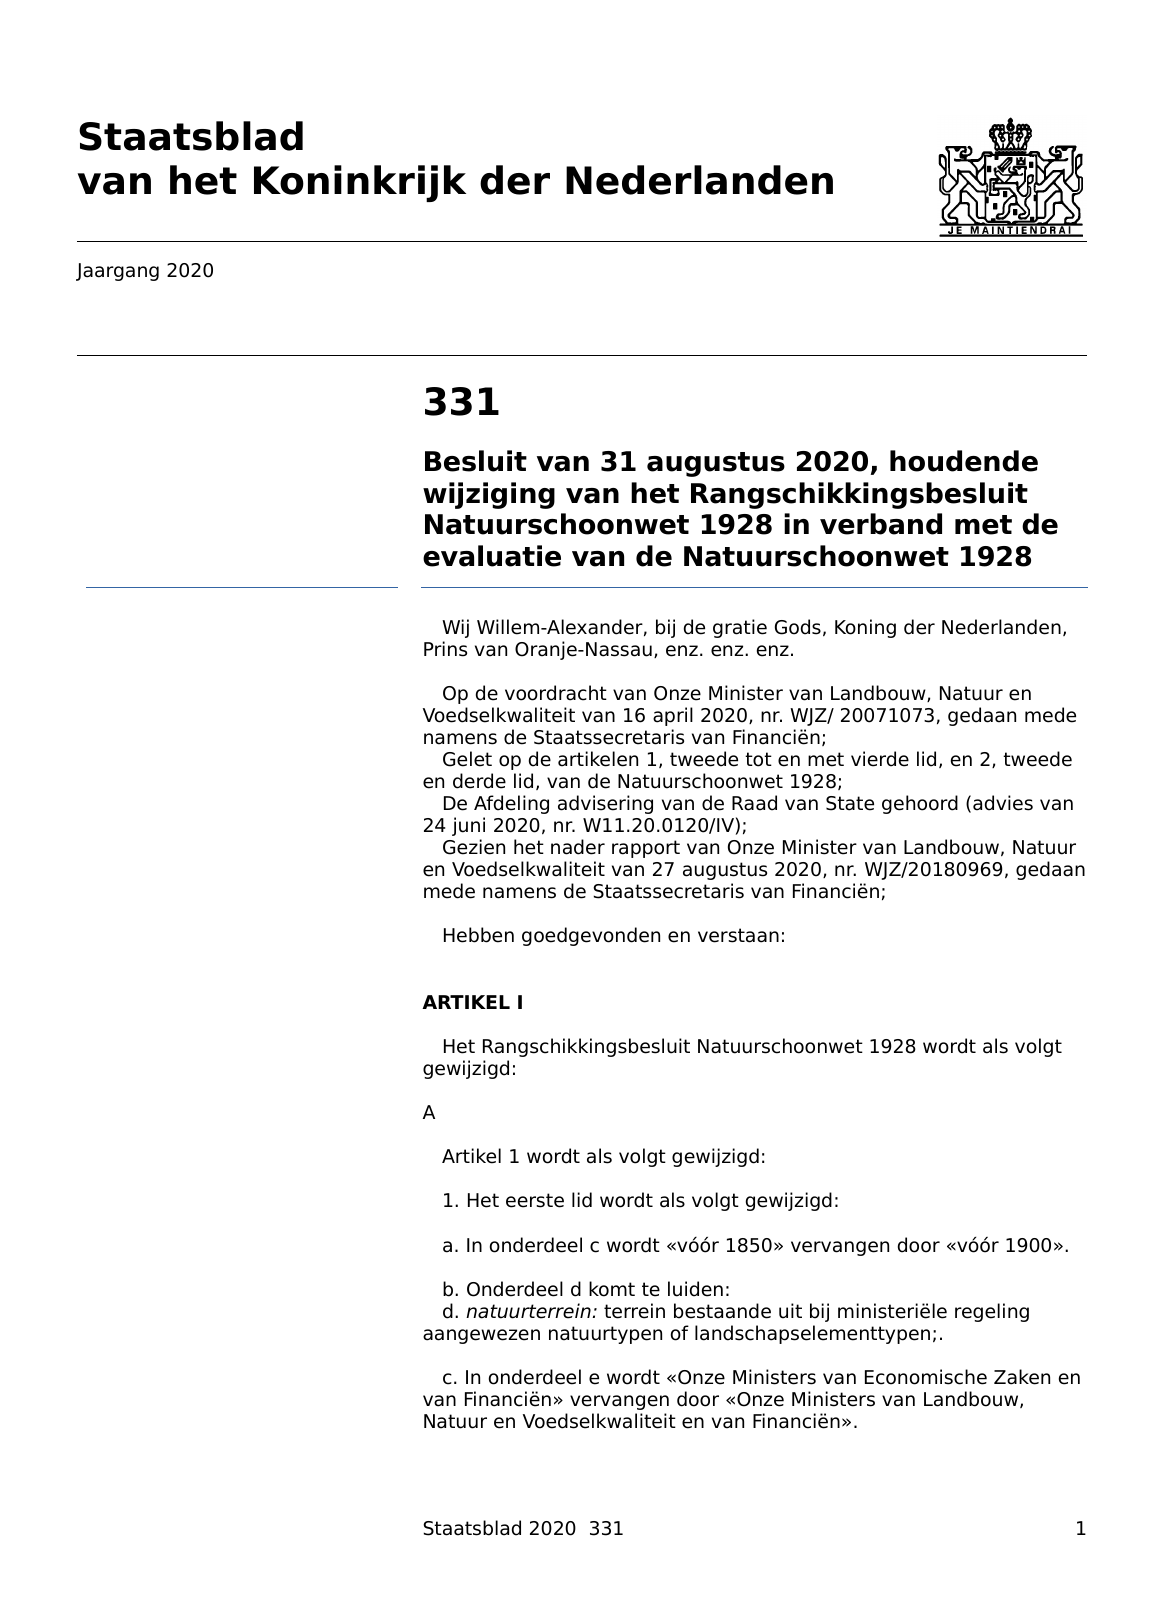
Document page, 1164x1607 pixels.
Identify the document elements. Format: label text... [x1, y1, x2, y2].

text Besluit van 31 augustus 2020, houdende wijziging van het Rangschikkingsbesluit Natuurschoonwet 1928 in verband met de evaluatie van de Natuurschoonwet 1928 [422, 447, 1087, 573]
text b. Onderdeel d komt te luiden: [422, 1279, 1087, 1301]
text Het Rangschikkingsbesluit Natuurschoonwet 1928 wordt als volgt gewijzigd: [422, 1036, 1087, 1080]
text Gezien het nader rapport van Onze Minister van Landbouw, Natuur en Voedselkwaliteit van 27 augustus 2020, nr. WJZ/20180969, gedaan mede namens de Staatssecretaris van Financiën; [422, 837, 1087, 903]
text Artikel 1 wordt als volgt gewijzigd: [422, 1146, 1087, 1168]
subtitle 331 [422, 381, 1087, 424]
text 1. Het eerste lid wordt als volgt gewijzigd: [422, 1190, 1087, 1212]
text d. natuurterrein: terrein bestaande uit bij ministeriële regeling aangewezen natuurtypen of landschapselementtypen;. [422, 1301, 1087, 1344]
text Wij Willem-Alexander, bij de gratie Gods, Koning der Nederlanden, Prins van Oranje-Nassau, enz. enz. enz. [422, 617, 1087, 661]
text Hebben goedgevonden en verstaan: [422, 925, 1087, 947]
subtitle ARTIKEL I [422, 992, 1087, 1014]
text Op de voordracht van Onze Minister van Landbouw, Natuur en Voedselkwaliteit van 16 april 2020, nr. WJZ/ 20071073, gedaan mede namens de Staatssecretaris van Financiën; [422, 683, 1087, 749]
text a. In onderdeel c wordt «vóór 1850» vervangen door «vóór 1900». [422, 1234, 1087, 1256]
table_header [886, 100, 1087, 241]
table_cell Jaargang 2020 [77, 242, 1087, 355]
table_header Staatsblad van het Koninkrijk der Nederlanden [77, 100, 886, 241]
text A [422, 1102, 1087, 1124]
text Gelet op de artikelen 1, tweede tot en met vierde lid, en 2, tweede en derde lid, van de Natuurschoonwet 1928; [422, 749, 1087, 793]
text De Afdeling advisering van de Raad van State gehoord (advies van 24 juni 2020, nr. W11.20.0120/IV); [422, 793, 1087, 837]
text c. In onderdeel e wordt «Onze Ministers van Economische Zaken en van Financiën» vervangen door «Onze Ministers van Landbouw, Natuur en Voedselkwaliteit en van Financiën». [422, 1367, 1087, 1433]
picture [936, 115, 1087, 240]
